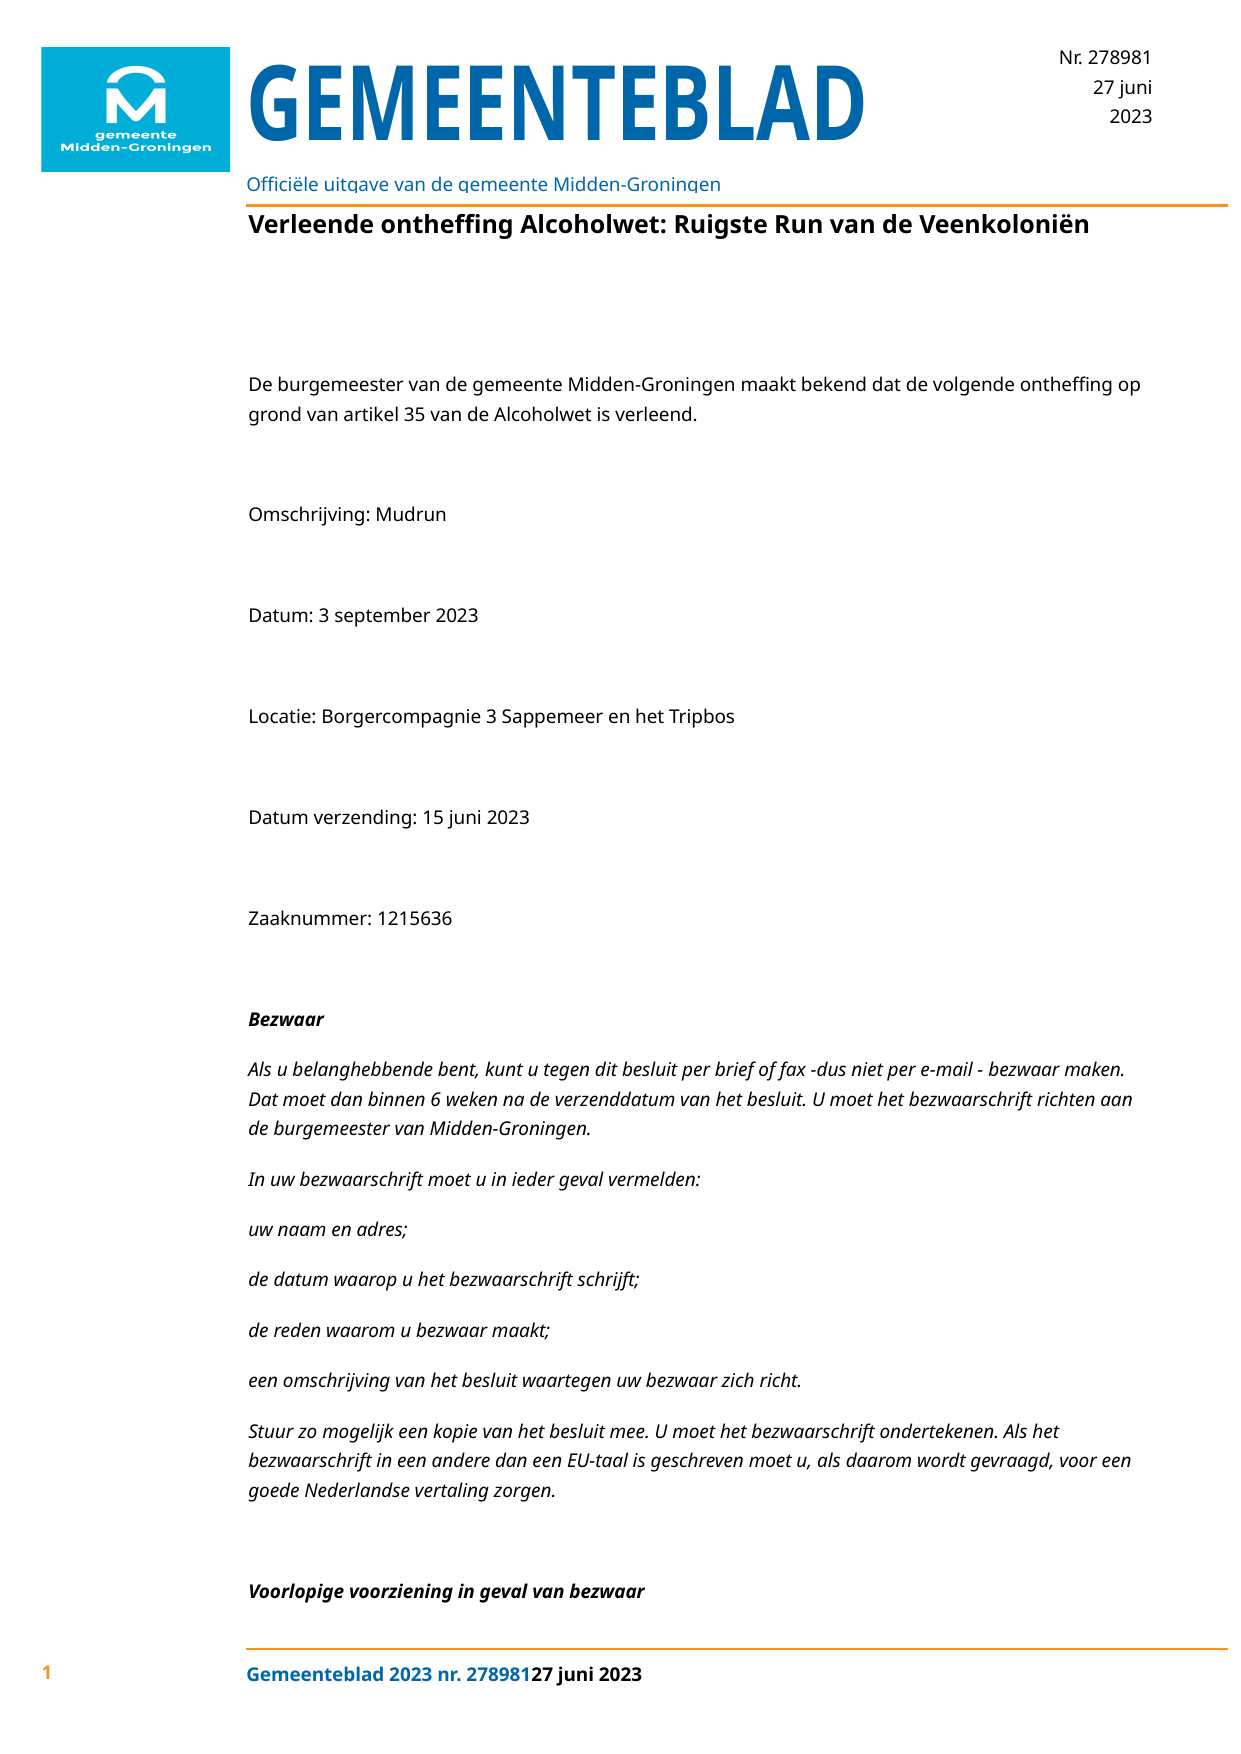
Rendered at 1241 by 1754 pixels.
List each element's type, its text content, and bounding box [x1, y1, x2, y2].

text de reden waarom u bezwaar maakt; [248, 1317, 1152, 1343]
text Stuur zo mogelijk een kopie van het besluit mee. U moet het bezwaarschrift ondertekenen. Als het bezwaarschrift in een andere dan een EU-taal is geschreven moet u, als daarom wordt gevraagd, voor een goede Nederlandse vertaling zorgen. [248, 1418, 1152, 1503]
text Locatie: Borgercompagnie 3 Sappemeer en het Tripbos [248, 703, 1152, 729]
text Voorlopige voorziening in geval van bezwaar [248, 1578, 1152, 1603]
text Datum verzending: 15 juni 2023 [248, 804, 1152, 830]
picture [108, 66, 164, 82]
text Omschrijving: Mudrun [248, 502, 1152, 527]
text Verleende ontheffing Alcoholwet: Ruigste Run van de Veenkoloniën [248, 207, 1152, 241]
text Datum: 3 september 2023 [248, 602, 1152, 628]
text De burgemeester van de gemeente Midden-Groningen maakt bekend dat de volgende ontheffing op grond van artikel 35 van de Alcoholwet is verleend. [248, 371, 1152, 426]
text Als u belanghebbende bent, kunt u tegen dit besluit per brief of fax -dus niet per e-mail - bezwaar maken. Dat moet dan binnen 6 weken na de verzenddatum van het besluit. U moet het bezwaarschrift richten aan de burgemeester van Midden-Groningen. [248, 1056, 1152, 1141]
text In uw bezwaarschrift moet u in ieder geval vermelden: [248, 1166, 1152, 1191]
picture [184, 146, 190, 153]
picture [107, 89, 165, 122]
text de datum waarop u het bezwaarschrift schrijft; [248, 1267, 1152, 1292]
text Zaaknummer: 1215636 [248, 905, 1152, 931]
text Bezwaar [248, 1006, 1152, 1031]
text uw naam en adres; [248, 1216, 1152, 1242]
text een omschrijving van het besluit waartegen uw bezwaar zich richt. [248, 1367, 1152, 1393]
